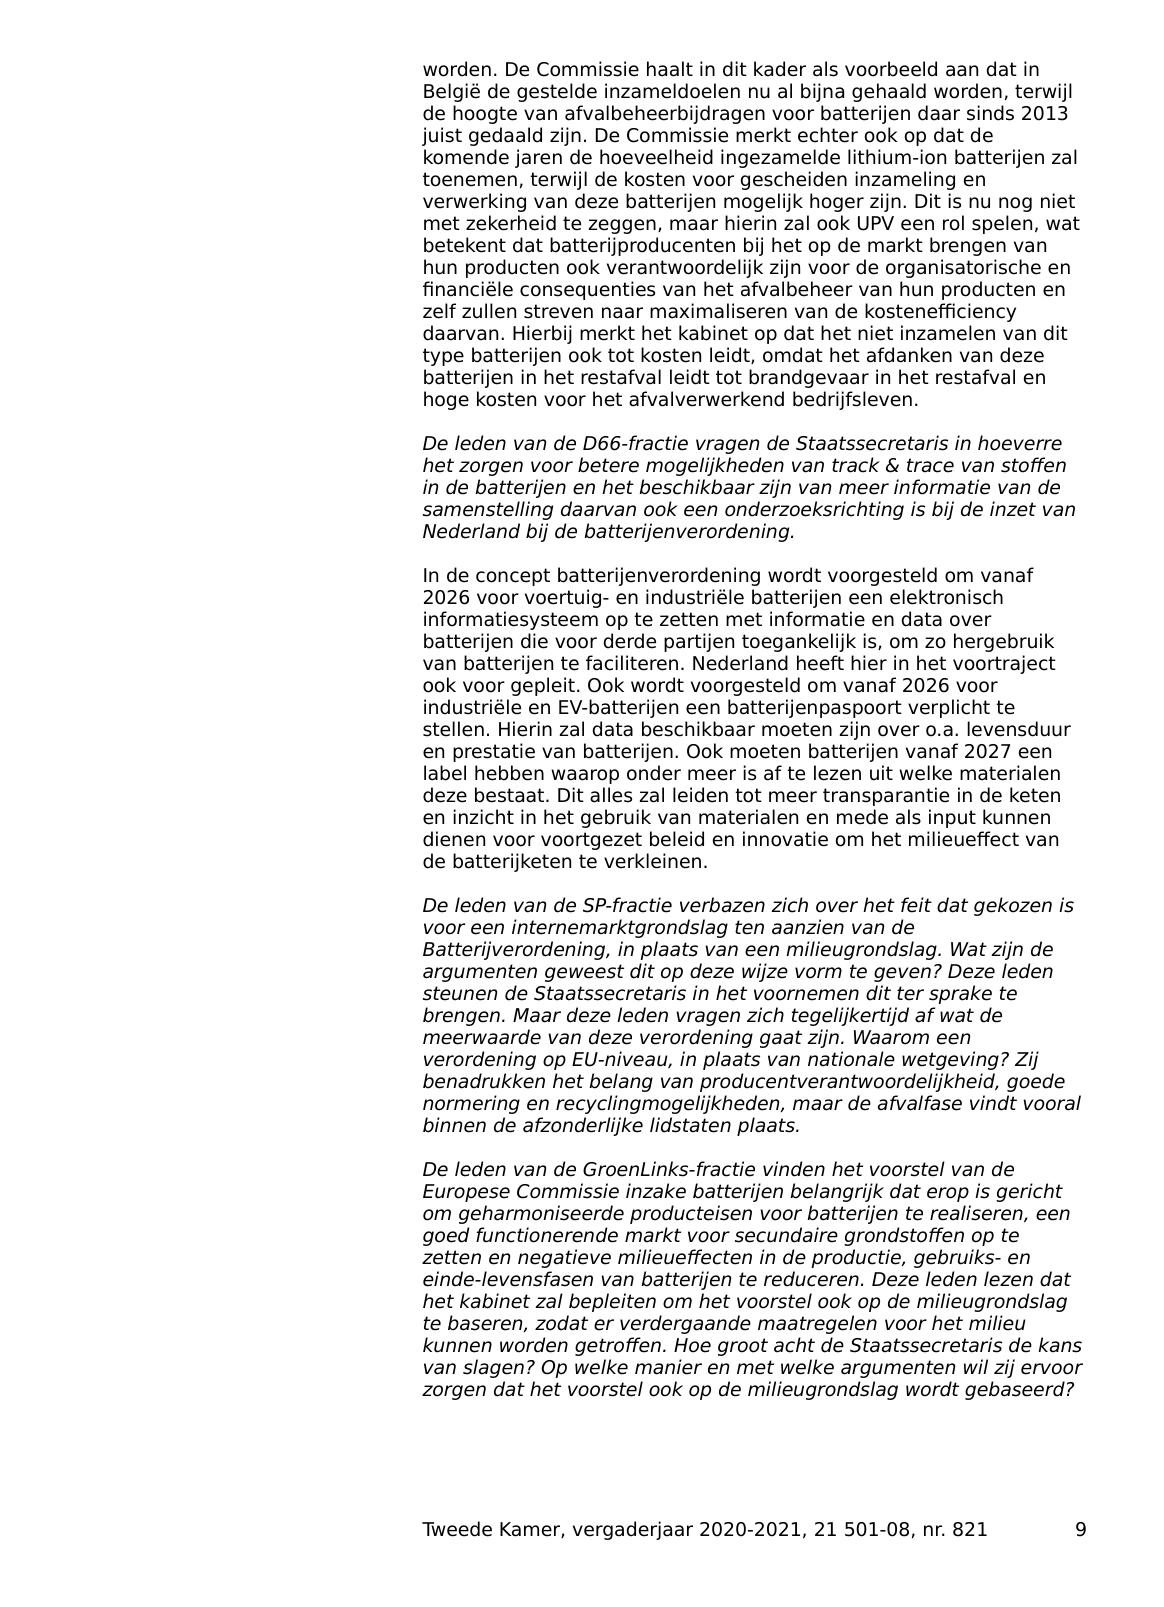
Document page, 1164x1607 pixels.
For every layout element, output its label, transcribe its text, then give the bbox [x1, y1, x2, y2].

text De leden van de GroenLinks-fractie vinden het voorstel van de Europese Commissie inzake batterijen belangrijk dat erop is gericht om geharmoniseerde producteisen voor batterijen te realiseren, een goed functionerende markt voor secundaire grondstoffen op te zetten en negatieve milieueffecten in de productie, gebruiks- en einde-levensfasen van batterijen te reduceren. Deze leden lezen dat het kabinet zal bepleiten om het voorstel ook op de milieugrondslag te baseren, zodat er verdergaande maatregelen voor het milieu kunnen worden getroffen. Hoe groot acht de Staatssecretaris de kans van slagen? Op welke manier en met welke argumenten wil zij ervoor zorgen dat het voorstel ook op de milieugrondslag wordt gebaseerd? [422, 1159, 1087, 1401]
text worden. De Commissie haalt in dit kader als voorbeeld aan dat in België de gestelde inzameldoelen nu al bijna gehaald worden, terwijl de hoogte van afvalbeheerbijdragen voor batterijen daar sinds 2013 juist gedaald zijn. De Commissie merkt echter ook op dat de komende jaren de hoeveelheid ingezamelde lithium-ion batterijen zal toenemen, terwijl de kosten voor gescheiden inzameling en verwerking van deze batterijen mogelijk hoger zijn. Dit is nu nog niet met zekerheid te zeggen, maar hierin zal ook UPV een rol spelen, wat betekent dat batterijproducenten bij het op de markt brengen van hun producten ook verantwoordelijk zijn voor de organisatorische en financiële consequenties van het afvalbeheer van hun producten en zelf zullen streven naar maximaliseren van de kostenefficiency daarvan. Hierbij merkt het kabinet op dat het niet inzamelen van dit type batterijen ook tot kosten leidt, omdat het afdanken van deze batterijen in het restafval leidt tot brandgevaar in het restafval en hoge kosten voor het afvalverwerkend bedrijfsleven. [422, 59, 1087, 411]
text In de concept batterijenverordening wordt voorgesteld om vanaf 2026 voor voertuig- en industriële batterijen een elektronisch informatiesysteem op te zetten met informatie en data over batterijen die voor derde partijen toegankelijk is, om zo hergebruik van batterijen te faciliteren. Nederland heeft hier in het voortraject ook voor gepleit. Ook wordt voorgesteld om vanaf 2026 voor industriële en EV-batterijen een batterijenpaspoort verplicht te stellen. Hierin zal data beschikbaar moeten zijn over o.a. levensduur en prestatie van batterijen. Ook moeten batterijen vanaf 2027 een label hebben waarop onder meer is af te lezen uit welke materialen deze bestaat. Dit alles zal leiden tot meer transparantie in de keten en inzicht in het gebruik van materialen en mede als input kunnen dienen voor voortgezet beleid en innovatie om het milieueffect van de batterijketen te verkleinen. [422, 565, 1087, 873]
text De leden van de SP-fractie verbazen zich over het feit dat gekozen is voor een internemarktgrondslag ten aanzien van de Batterijverordening, in plaats van een milieugrondslag. Wat zijn de argumenten geweest dit op deze wijze vorm te geven? Deze leden steunen de Staatssecretaris in het voornemen dit ter sprake te brengen. Maar deze leden vragen zich tegelijkertijd af wat de meerwaarde van deze verordening gaat zijn. Waarom een verordening op EU-niveau, in plaats van nationale wetgeving? Zij benadrukken het belang van producentverantwoordelijkheid, goede normering en recyclingmogelijkheden, maar de afvalfase vindt vooral binnen de afzonderlijke lidstaten plaats. [422, 895, 1087, 1137]
text De leden van de D66-fractie vragen de Staatssecretaris in hoeverre het zorgen voor betere mogelijkheden van track & trace van stoffen in de batterijen en het beschikbaar zijn van meer informatie van de samenstelling daarvan ook een onderzoeksrichting is bij de inzet van Nederland bij de batterijenverordening. [422, 433, 1087, 543]
